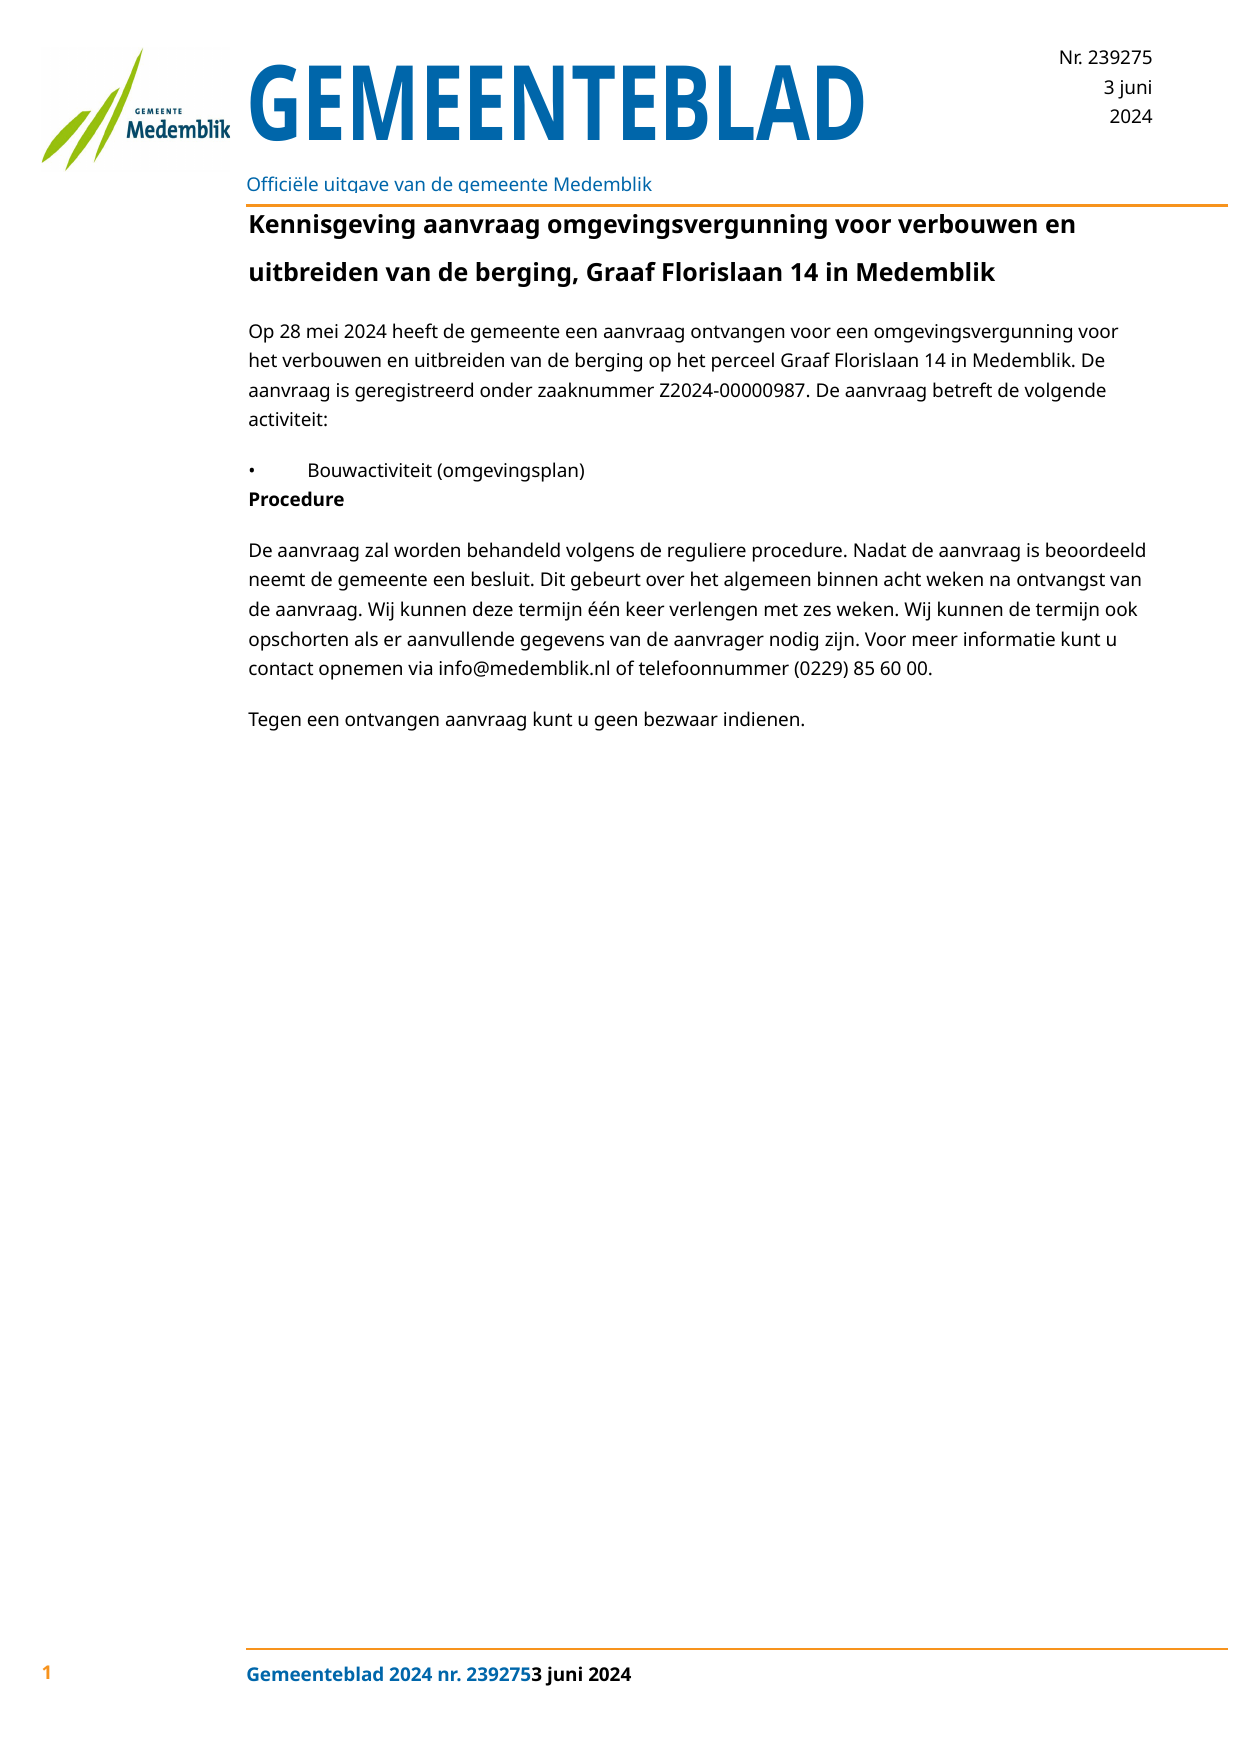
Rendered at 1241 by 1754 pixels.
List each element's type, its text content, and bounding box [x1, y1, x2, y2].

text De aanvraag zal worden behandeld volgens de reguliere procedure. Nadat de aanvraag is beoordeeld neemt de gemeente een besluit. Dit gebeurt over het algemeen binnen acht weken na ontvangst van de aanvraag. Wij kunnen deze termijn één keer verlengen met zes weken. Wij kunnen de termijn ook opschorten als er aanvullende gegevens van de aanvrager nodig zijn. Voor meer informatie kunt u contact opnemen via info@medemblik.nl of telefoonnummer (0229) 85 60 00. [248, 537, 1152, 681]
text Kennisgeving aanvraag omgevingsvergunning voor verbouwen en uitbreiden van de berging, Graaf Florislaan 14 in Medemblik [248, 207, 1152, 288]
text Procedure [248, 487, 1152, 512]
picture [41, 47, 231, 172]
text Op 28 mei 2024 heeft de gemeente een aanvraag ontvangen voor een omgevingsvergunning voor het verbouwen en uitbreiden van de berging op het perceel Graaf Florislaan 14 in Medemblik. De aanvraag is geregistreerd onder zaaknummer Z2024-00000987. De aanvraag betreft de volgende activiteit: [248, 318, 1152, 432]
list Bouwactiviteit (omgevingsplan) [248, 457, 1152, 483]
text Tegen een ontvangen aanvraag kunt u geen bezwaar indienen. [248, 706, 1152, 732]
